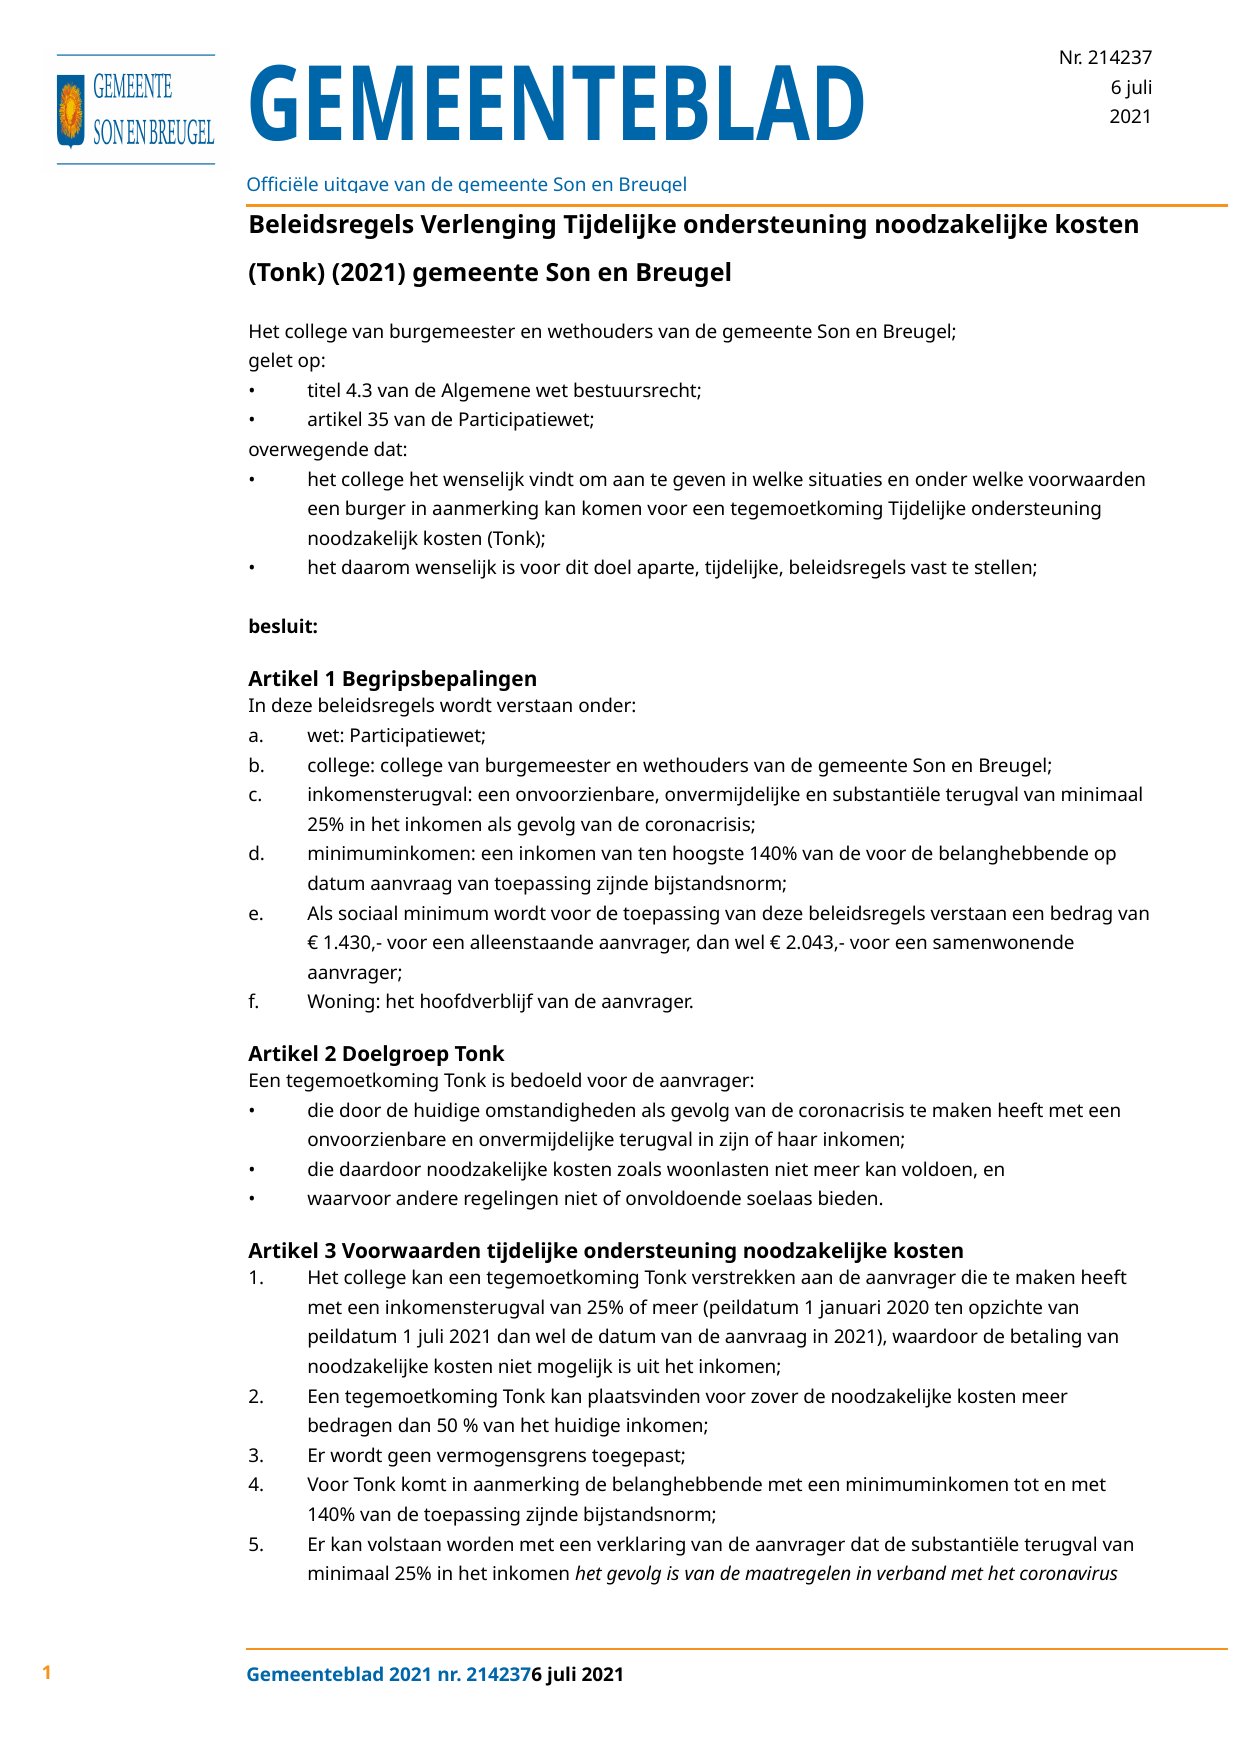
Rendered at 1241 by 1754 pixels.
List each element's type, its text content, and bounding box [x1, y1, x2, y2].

text besluit: [248, 614, 1152, 639]
text gelet op: [248, 347, 1152, 373]
list Als sociaal minimum wordt voor de toepassing van deze beleidsregels verstaan een bedrag van € 1.430,- voor een alleenstaande aanvrager, dan wel € 2.043,- voor een samenwonende aanvrager; [248, 900, 1152, 984]
text Een tegemoetkoming Tonk is bedoeld voor de aanvrager: [248, 1067, 1152, 1093]
list het college het wenselijk vindt om aan te geven in welke situaties en onder welke voorwaarden een burger in aanmerking kan komen voor een tegemoetkoming Tijdelijke ondersteuning noodzakelijk kosten (Tonk); [248, 466, 1152, 551]
text Artikel 1 Begripsbepalingen [248, 664, 1152, 693]
list Het college kan een tegemoetkoming Tonk verstrekken aan de aanvrager die te maken heeft met een inkomensterugval van 25% of meer (peildatum 1 januari 2020 ten opzichte van peildatum 1 juli 2021 dan wel de datum van de aanvraag in 2021), waardoor de betaling van noodzakelijke kosten niet mogelijk is uit het inkomen; [248, 1264, 1152, 1379]
text Artikel 3 Voorwaarden tijdelijke ondersteuning noodzakelijke kosten [248, 1236, 1152, 1264]
text Het college van burgemeester en wethouders van de gemeente Son en Breugel; [248, 318, 1152, 344]
list Woning: het hoofdverblijf van de aanvrager. [248, 988, 1152, 1014]
list Er wordt geen vermogensgrens toegepast; [248, 1442, 1152, 1468]
list Voor Tonk komt in aanmerking de belanghebbende met een minimuminkomen tot en met 140% van de toepassing zijnde bijstandsnorm; [248, 1472, 1152, 1527]
list Een tegemoetkoming Tonk kan plaatsvinden voor zover de noodzakelijke kosten meer bedragen dan 50 % van het huidige inkomen; [248, 1383, 1152, 1438]
list wet: Participatiewet; [248, 722, 1152, 748]
list die daardoor noodzakelijke kosten zoals woonlasten niet meer kan voldoen, en [248, 1156, 1152, 1182]
text overwegende dat: [248, 436, 1152, 462]
list die door de huidige omstandigheden als gevolg van de coronacrisis te maken heeft met een onvoorzienbare en onvermijdelijke terugval in zijn of haar inkomen; [248, 1097, 1152, 1152]
text In deze beleidsregels wordt verstaan onder: [248, 693, 1152, 718]
text Artikel 2 Doelgroep Tonk [248, 1039, 1152, 1067]
list minimuminkomen: een inkomen van ten hoogste 140% van de voor de belanghebbende op datum aanvraag van toepassing zijnde bijstandsnorm; [248, 841, 1152, 896]
list titel 4.3 van de Algemene wet bestuursrecht; [248, 377, 1152, 403]
list Er kan volstaan worden met een verklaring van de aanvrager dat de substantiële terugval van minimaal 25% in het inkomen het gevolg is van de maatregelen in verband met het coronavirus [248, 1531, 1152, 1586]
list waarvoor andere regelingen niet of onvoldoende soelaas bieden. [248, 1186, 1152, 1211]
text Beleidsregels Verlenging Tijdelijke ondersteuning noodzakelijke kosten (Tonk) (2021) gemeente Son en Breugel [248, 207, 1152, 288]
list artikel 35 van de Participatiewet; [248, 407, 1152, 432]
picture [41, 47, 231, 172]
list inkomensterugval: een onvoorzienbare, onvermijdelijke en substantiële terugval van minimaal 25% in het inkomen als gevolg van de coronacrisis; [248, 781, 1152, 837]
list college: college van burgemeester en wethouders van de gemeente Son en Breugel; [248, 752, 1152, 777]
list het daarom wenselijk is voor dit doel aparte, tijdelijke, beleidsregels vast te stellen; [248, 554, 1152, 580]
